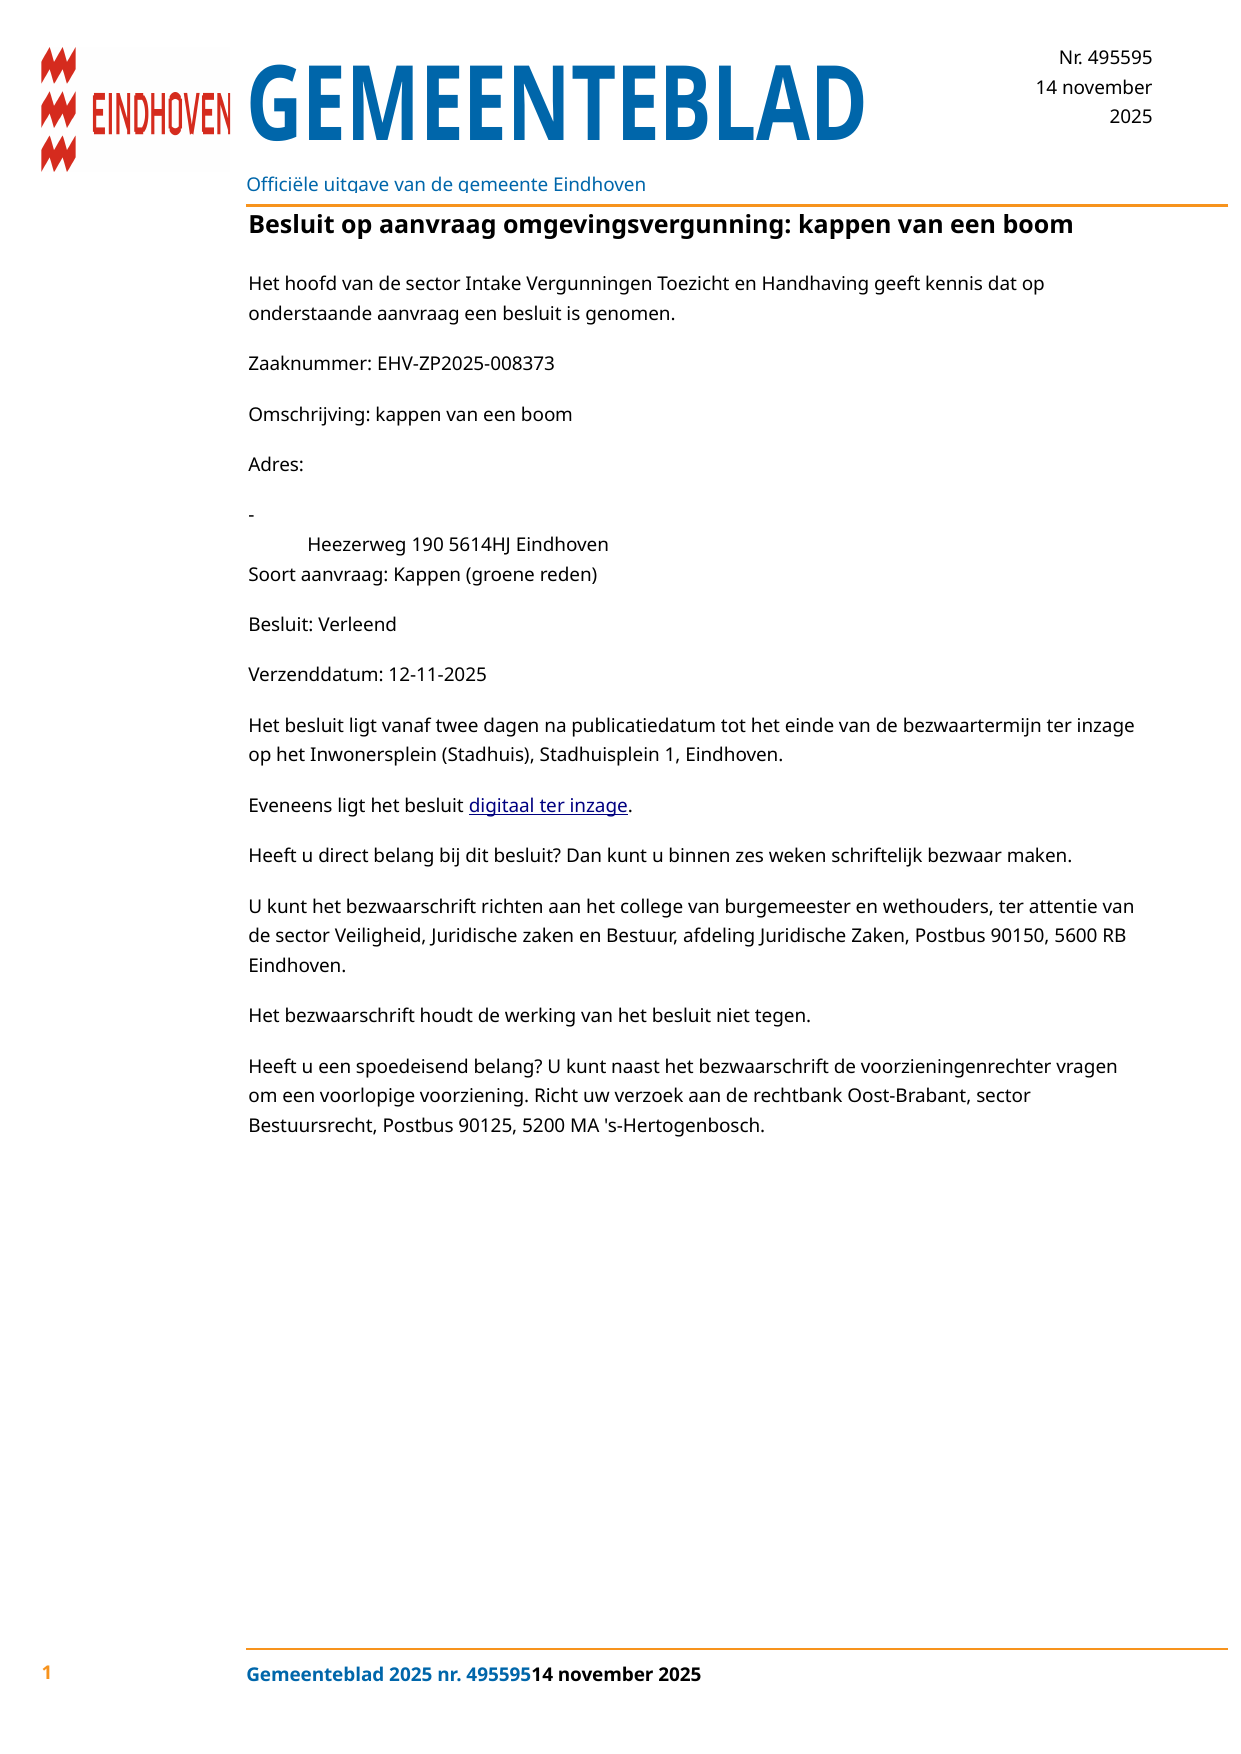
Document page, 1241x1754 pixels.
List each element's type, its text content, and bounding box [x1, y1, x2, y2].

picture [41, 47, 231, 172]
text Zaaknummer: EHV-ZP2025-008373 [248, 350, 1152, 376]
text Besluit: Verleend [248, 611, 1152, 637]
text Het hoofd van de sector Intake Vergunningen Toezicht en Handhaving geeft kennis dat op onderstaande aanvraag een besluit is genomen. [248, 270, 1152, 326]
text U kunt het bezwaarschrift richten aan het college van burgemeester en wethouders, ter attentie van de sector Veiligheid, Juridische zaken en Bestuur, afdeling Juridische Zaken, Postbus 90150, 5600 RB Eindhoven. [248, 893, 1152, 978]
text Eveneens ligt het besluit digitaal ter inzage. [248, 792, 1152, 818]
text Heeft u direct belang bij dit besluit? Dan kunt u binnen zes weken schriftelijk bezwaar maken. [248, 842, 1152, 868]
text Soort aanvraag: Kappen (groene reden) [248, 561, 1152, 586]
text Het bezwaarschrift houdt de werking van het besluit niet tegen. [248, 1002, 1152, 1028]
text Het besluit ligt vanaf twee dagen na publicatiedatum tot het einde van de bezwaartermijn ter inzage op het Inwonersplein (Stadhuis), Stadhuisplein 1, Eindhoven. [248, 712, 1152, 767]
text Besluit op aanvraag omgevingsvergunning: kappen van een boom [248, 207, 1152, 241]
text Verzenddatum: 12-11-2025 [248, 662, 1152, 687]
text Omschrijving: kappen van een boom [248, 401, 1152, 426]
text Adres: [248, 451, 1152, 477]
text Heeft u een spoedeisend belang? U kunt naast het bezwaarschrift de voorzieningenrechter vragen om een voorlopige voorziening. Richt uw verzoek aan de rechtbank Oost-Brabant, sector Bestuursrecht, Postbus 90125, 5200 MA 's-Hertogenbosch. [248, 1053, 1152, 1138]
list Heezerweg 190 5614HJ Eindhoven [248, 531, 1152, 557]
